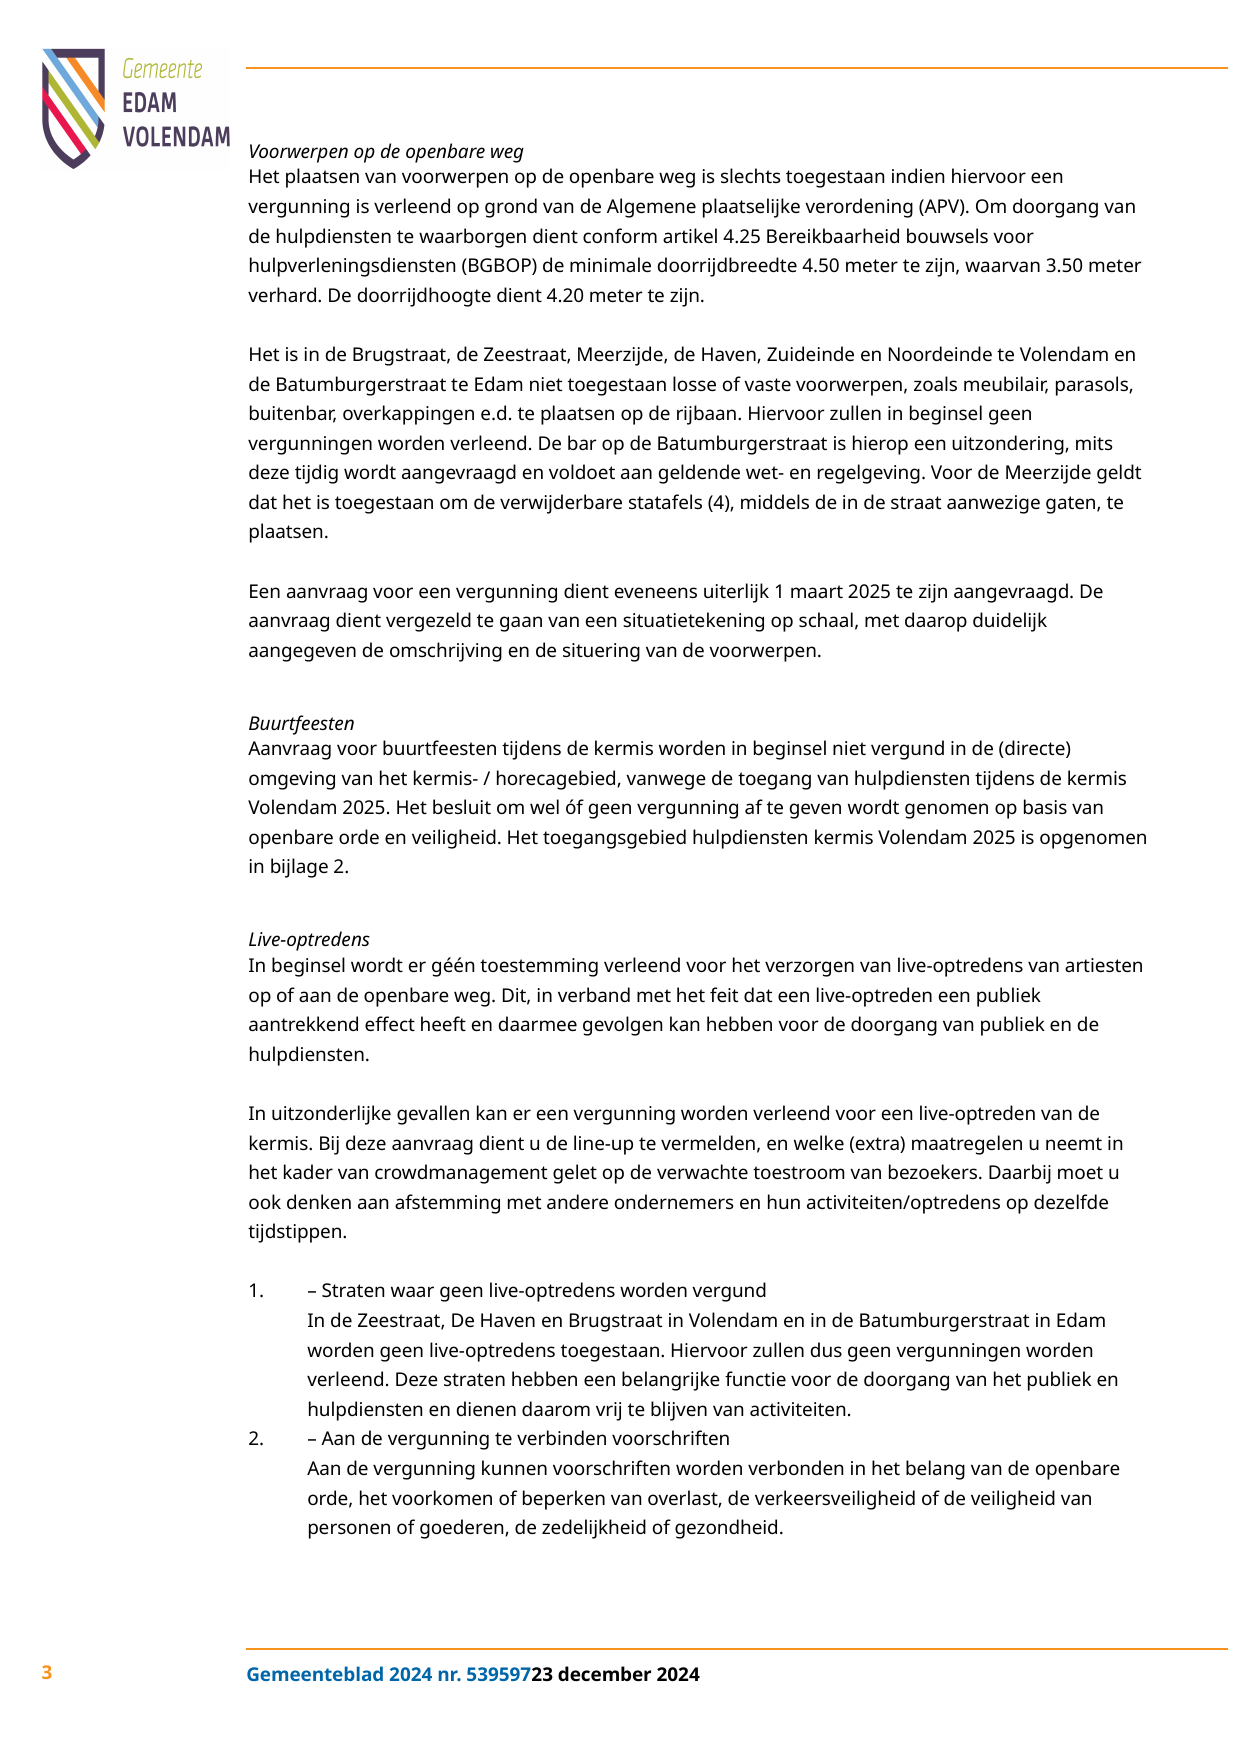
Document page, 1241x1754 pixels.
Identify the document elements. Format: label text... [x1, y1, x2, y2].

text Buurtfeesten [248, 710, 1152, 735]
list Aan de vergunning kunnen voorschriften worden verbonden in het belang van de openbare orde, het voorkomen of beperken van overlast, de verkeersveiligheid of de veiligheid van personen of goederen, de zedelijkheid of gezondheid. [248, 1455, 1152, 1540]
text Aanvraag voor buurtfeesten tijdens de kermis worden in beginsel niet vergund in de (directe) omgeving van het kermis- / horecagebied, vanwege de toegang van hulpdiensten tijdens de kermis Volendam 2025. Het besluit om wel óf geen vergunning af te geven wordt genomen op basis van openbare orde en veiligheid. Het toegangsgebied hulpdiensten kermis Volendam 2025 is opgenomen in bijlage 2. [248, 735, 1152, 879]
text In uitzonderlijke gevallen kan er een vergunning worden verleend voor een live-optreden van de kermis. Bij deze aanvraag dient u de line-up te vermelden, en welke (extra) maatregelen u neemt in het kader van crowdmanagement gelet op de verwachte toestroom van bezoekers. Daarbij moet u ook denken aan afstemming met andere ondernemers en hun activiteiten/optredens op dezelfde tijdstippen. [248, 1100, 1152, 1244]
text Het is in de Brugstraat, de Zeestraat, Meerzijde, de Haven, Zuideinde en Noordeinde te Volendam en de Batumburgerstraat te Edam niet toegestaan losse of vaste voorwerpen, zoals meubilair, parasols, buitenbar, overkappingen e.d. te plaatsen op de rijbaan. Hiervoor zullen in beginsel geen vergunningen worden verleend. De bar op de Batumburgerstraat is hierop een uitzondering, mits deze tijdig wordt aangevraagd en voldoet aan geldende wet- en regelgeving. Voor de Meerzijde geldt dat het is toegestaan om de verwijderbare statafels (4), middels de in de straat aanwezige gaten, te plaatsen. [248, 341, 1152, 544]
text Live-optredens [248, 926, 1152, 952]
text Het plaatsen van voorwerpen op de openbare weg is slechts toegestaan indien hiervoor een vergunning is verleend op grond van de Algemene plaatselijke verordening (APV). Om doorgang van de hulpdiensten te waarborgen dient conform artikel 4.25 Bereikbaarheid bouwsels voor hulpverleningsdiensten (BGBOP) de minimale doorrijdbreedte 4.50 meter te zijn, waarvan 3.50 meter verhard. De doorrijdhoogte dient 4.20 meter te zijn. [248, 164, 1152, 308]
text Voorwerpen op de openbare weg [248, 138, 1152, 164]
picture [41, 47, 231, 172]
list – Straten waar geen live-optredens worden vergund [248, 1278, 1152, 1303]
list – Aan de vergunning te verbinden voorschriften [248, 1426, 1152, 1451]
text Een aanvraag voor een vergunning dient eveneens uiterlijk 1 maart 2025 te zijn aangevraagd. De aanvraag dient vergezeld te gaan van een situatietekening op schaal, met daarop duidelijk aangegeven de omschrijving en de situering van de voorwerpen. [248, 578, 1152, 663]
list In de Zeestraat, De Haven en Brugstraat in Volendam en in de Batumburgerstraat in Edam worden geen live-optredens toegestaan. Hiervoor zullen dus geen vergunningen worden verleend. Deze straten hebben een belangrijke functie voor de doorgang van het publiek en hulpdiensten en dienen daarom vrij te blijven van activiteiten. [248, 1307, 1152, 1422]
text In beginsel wordt er géén toestemming verleend voor het verzorgen van live-optredens van artiesten op of aan de openbare weg. Dit, in verband met het feit dat een live-optreden een publiek aantrekkend effect heeft en daarmee gevolgen kan hebben voor de doorgang van publiek en de hulpdiensten. [248, 952, 1152, 1067]
